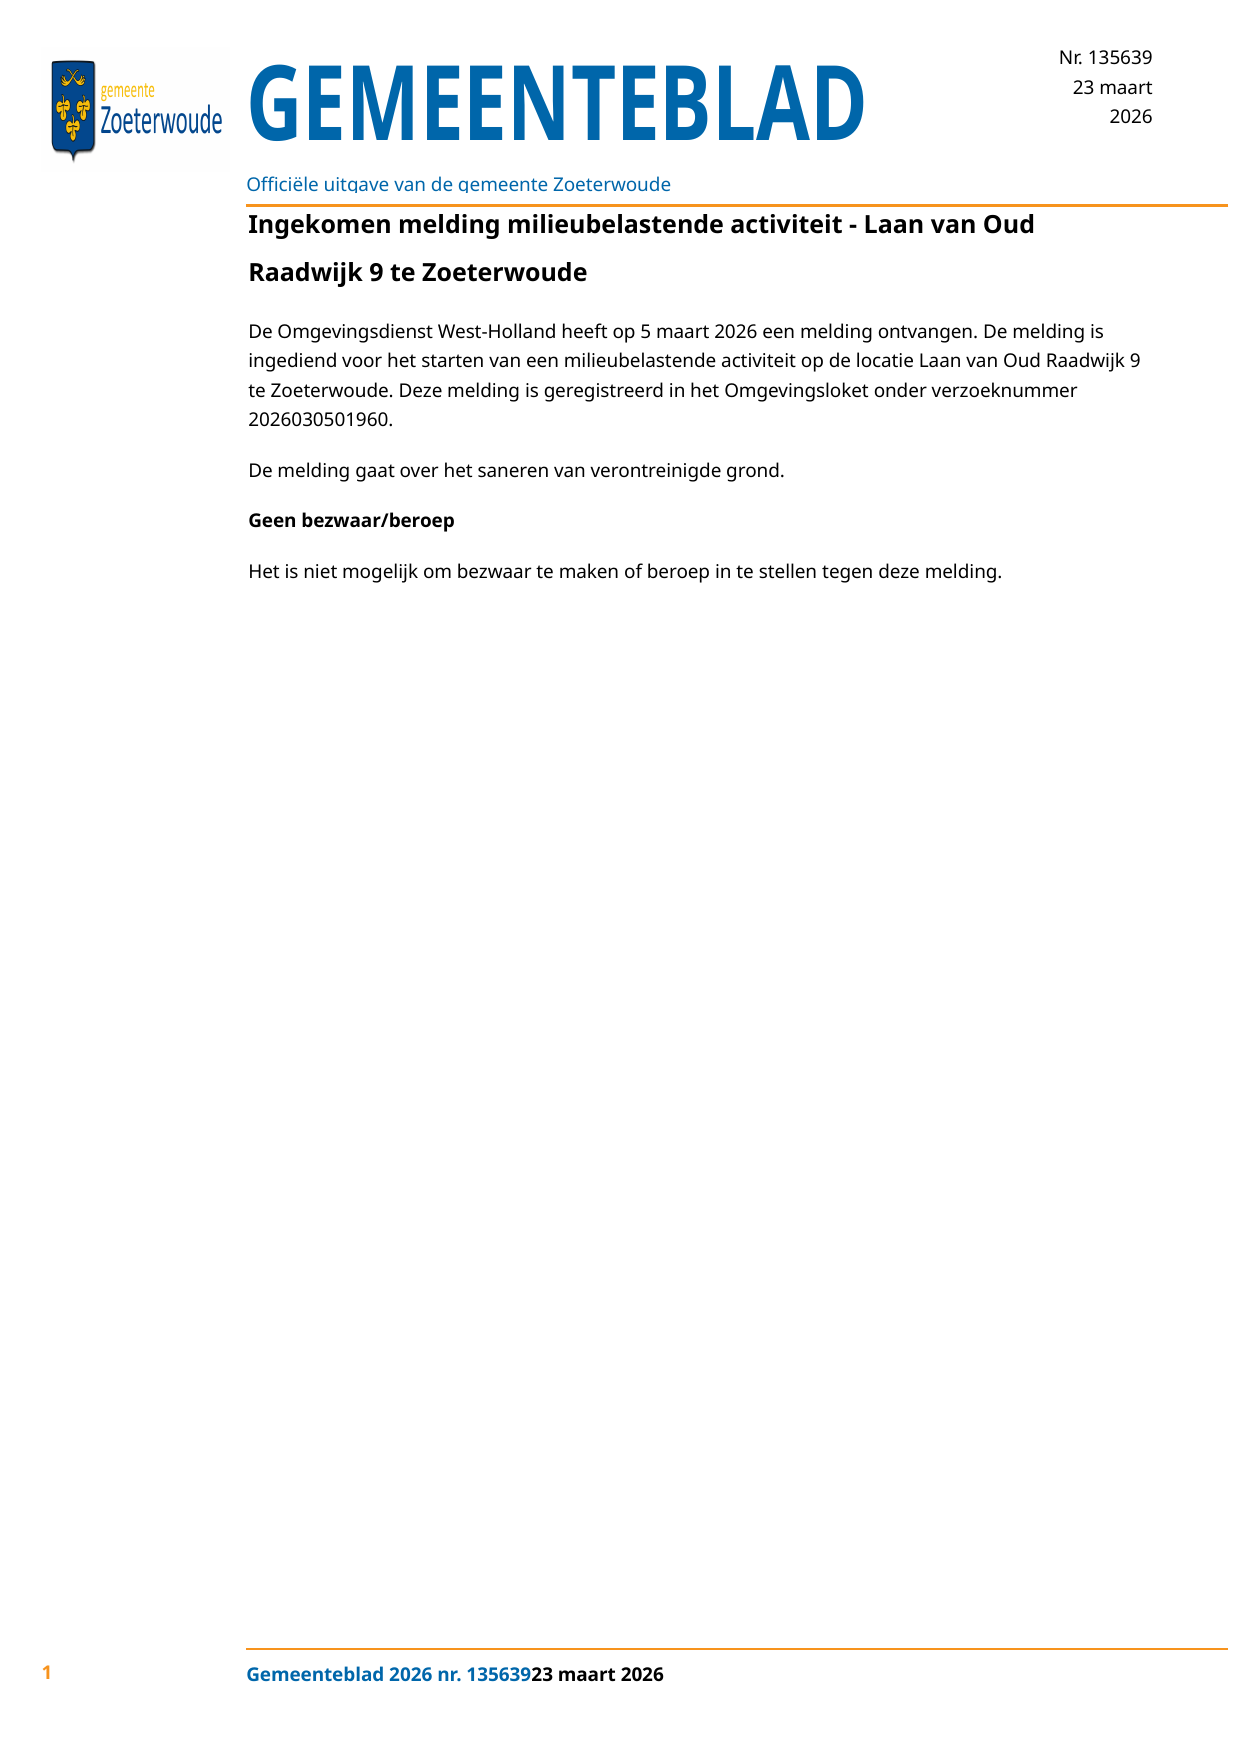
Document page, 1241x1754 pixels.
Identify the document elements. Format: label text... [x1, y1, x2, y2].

picture [41, 47, 231, 172]
text De Omgevingsdienst West-Holland heeft op 5 maart 2026 een melding ontvangen. De melding is ingediend voor het starten van een milieubelastende activiteit op de locatie Laan van Oud Raadwijk 9 te Zoeterwoude. Deze melding is geregistreerd in het Omgevingsloket onder verzoeknummer 2026030501960. [248, 318, 1152, 432]
text Het is niet mogelijk om bezwaar te maken of beroep in te stellen tegen deze melding. [248, 558, 1152, 584]
text Ingekomen melding milieubelastende activiteit - Laan van Oud Raadwijk 9 te Zoeterwoude [248, 207, 1152, 288]
text De melding gaat over het saneren van verontreinigde grond. [248, 457, 1152, 483]
text Geen bezwaar/beroep [248, 507, 1152, 533]
